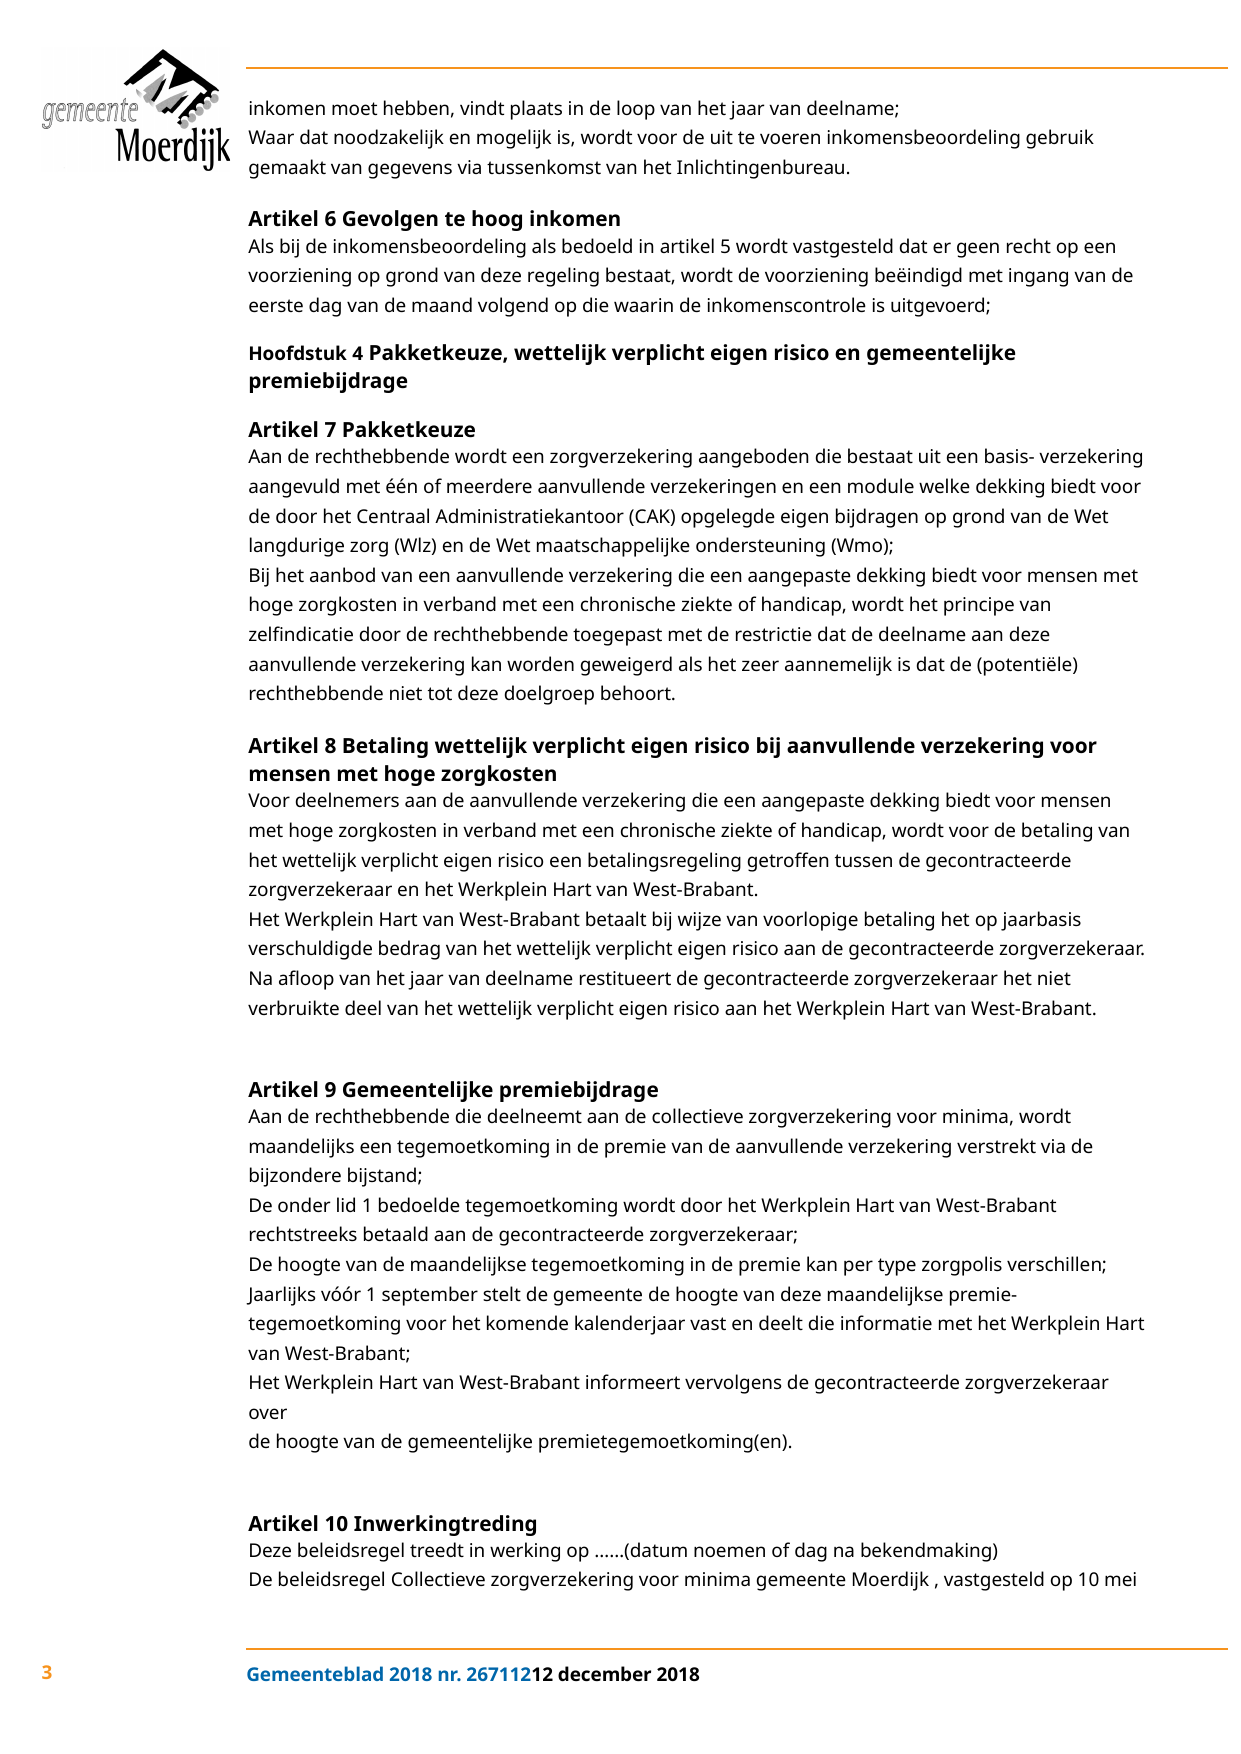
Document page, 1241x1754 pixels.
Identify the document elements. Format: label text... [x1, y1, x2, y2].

text Waar dat noodzakelijk en mogelijk is, wordt voor de uit te voeren inkomensbeoordeling gebruik gemaakt van gegevens via tussenkomst van het Inlichtingenbureau. [248, 124, 1152, 180]
text Aan de rechthebbende wordt een zorgverzekering aangeboden die bestaat uit een basis- verzekering aangevuld met één of meerdere aanvullende verzekeringen en een module welke dekking biedt voor de door het Centraal Administratiekantoor (CAK) opgelegde eigen bijdragen op grond van de Wet langdurige zorg (Wlz) en de Wet maatschappelijke ondersteuning (Wmo); [248, 444, 1152, 558]
text Hoofdstuk 4 Pakketkeuze, wettelijk verplicht eigen risico en gemeentelijke premiebijdrage [248, 338, 1152, 394]
text Artikel 6 Gevolgen te hoog inkomen [248, 204, 1152, 233]
text Artikel 9 Gemeentelijke premiebijdrage [248, 1075, 1152, 1103]
text Artikel 7 Pakketkeuze [248, 415, 1152, 444]
text Artikel 10 Inwerkingtreding [248, 1509, 1152, 1537]
text De beleidsregel Collectieve zorgverzekering voor minima gemeente Moerdijk , vastgesteld op 10 mei [248, 1567, 1152, 1592]
text Bij het aanbod van een aanvullende verzekering die een aangepaste dekking biedt voor mensen met hoge zorgkosten in verband met een chronische ziekte of handicap, wordt het principe van zelfindicatie door de rechthebbende toegepast met de restrictie dat de deelname aan deze aanvullende verzekering kan worden geweigerd als het zeer aannemelijk is dat de (potentiële) rechthebbende niet tot deze doelgroep behoort. [248, 562, 1152, 706]
text Aan de rechthebbende die deelneemt aan de collectieve zorgverzekering voor minima, wordt maandelijks een tegemoetkoming in de premie van de aanvullende verzekering verstrekt via de bijzondere bijstand; [248, 1103, 1152, 1188]
text Als bij de inkomensbeoordeling als bedoeld in artikel 5 wordt vastgesteld dat er geen recht op een voorziening op grond van deze regeling bestaat, wordt de voorziening beëindigd met ingang van de eerste dag van de maand volgend op die waarin de inkomenscontrole is uitgevoerd; [248, 233, 1152, 318]
text inkomen moet hebben, vindt plaats in de loop van het jaar van deelname; [248, 95, 1152, 121]
text Jaarlijks vóór 1 september stelt de gemeente de hoogte van deze maandelijkse premie-tegemoetkoming voor het komende kalenderjaar vast en deelt die informatie met het Werkplein Hart van West-Brabant; [248, 1281, 1152, 1366]
text Artikel 8 Betaling wettelijk verplicht eigen risico bij aanvullende verzekering voor mensen met hoge zorgkosten [248, 731, 1152, 788]
text Het Werkplein Hart van West-Brabant betaalt bij wijze van voorlopige betaling het op jaarbasis verschuldigde bedrag van het wettelijk verplicht eigen risico aan de gecontracteerde zorgverzekeraar. Na afloop van het jaar van deelname restitueert de gecontracteerde zorgverzekeraar het niet verbruikte deel van het wettelijk verplicht eigen risico aan het Werkplein Hart van West-Brabant. [248, 906, 1152, 1021]
picture [41, 47, 231, 172]
text De hoogte van de maandelijkse tegemoetkoming in de premie kan per type zorgpolis verschillen; [248, 1251, 1152, 1277]
text Het Werkplein Hart van West-Brabant informeert vervolgens de gecontracteerde zorgverzekeraar over [248, 1369, 1152, 1425]
text Deze beleidsregel treedt in werking op ……(datum noemen of dag na bekendmaking) [248, 1537, 1152, 1563]
text de hoogte van de gemeentelijke premietegemoetkoming(en). [248, 1429, 1152, 1454]
text De onder lid 1 bedoelde tegemoetkoming wordt door het Werkplein Hart van West-Brabant rechtstreeks betaald aan de gecontracteerde zorgverzekeraar; [248, 1192, 1152, 1247]
text Voor deelnemers aan de aanvullende verzekering die een aangepaste dekking biedt voor mensen met hoge zorgkosten in verband met een chronische ziekte of handicap, wordt voor de betaling van het wettelijk verplicht eigen risico een betalingsregeling getroffen tussen de gecontracteerde zorgverzekeraar en het Werkplein Hart van West-Brabant. [248, 788, 1152, 902]
